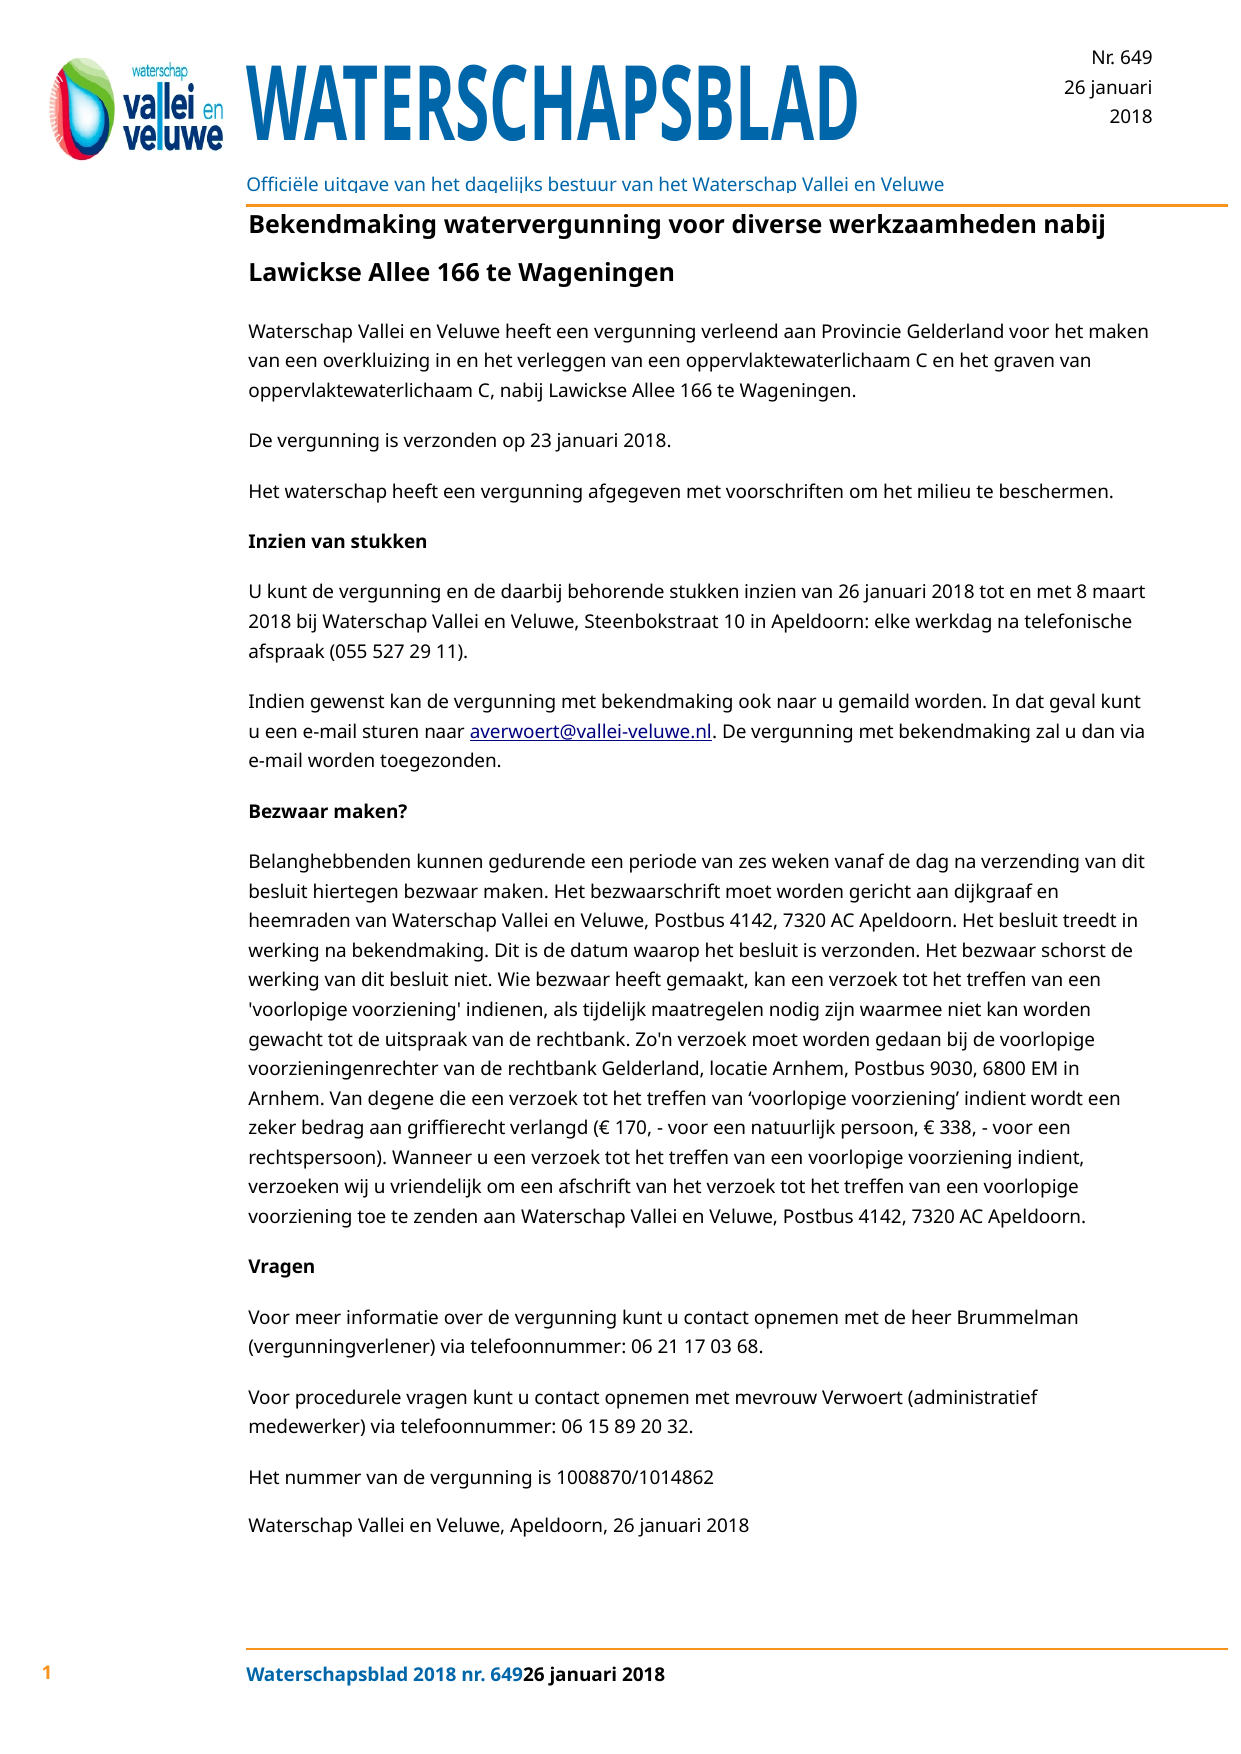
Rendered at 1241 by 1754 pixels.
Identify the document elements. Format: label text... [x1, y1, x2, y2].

text Het nummer van de vergunning is 1008870/1014862 [248, 1464, 1152, 1490]
text Vragen [248, 1254, 1152, 1279]
text Voor procedurele vragen kunt u contact opnemen met mevrouw Verwoert (administratief medewerker) via telefoonnummer: 06 15 89 20 32. [248, 1384, 1152, 1439]
text Waterschap Vallei en Veluwe heeft een vergunning verleend aan Provincie Gelderland voor het maken van een overkluizing in en het verleggen van een oppervlaktewaterlichaam C en het graven van oppervlaktewaterlichaam C, nabij Lawickse Allee 166 te Wageningen. [248, 318, 1152, 403]
text Belanghebbenden kunnen gedurende een periode van zes weken vanaf de dag na verzending van dit besluit hiertegen bezwaar maken. Het bezwaarschrift moet worden gericht aan dijkgraaf en heemraden van Waterschap Vallei en Veluwe, Postbus 4142, 7320 AC Apeldoorn. Het besluit treedt in werking na bekendmaking. Dit is de datum waarop het besluit is verzonden. Het bezwaar schorst de werking van dit besluit niet. Wie bezwaar heeft gemaakt, kan een verzoek tot het treffen van een 'voorlopige voorziening' indienen, als tijdelijk maatregelen nodig zijn waarmee niet kan worden gewacht tot de uitspraak van de rechtbank. Zo'n verzoek moet worden gedaan bij de voorlopige voorzieningenrechter van de rechtbank Gelderland, locatie Arnhem, Postbus 9030, 6800 EM in Arnhem. Van degene die een verzoek tot het treffen van ‘voorlopige voorziening’ indient wordt een zeker bedrag aan griffierecht verlangd (€ 170, - voor een natuurlijk persoon, € 338, - voor een rechtspersoon). Wanneer u een verzoek tot het treffen van een voorlopige voorziening indient, verzoeken wij u vriendelijk om een afschrift van het verzoek tot het treffen van een voorlopige voorziening toe te zenden aan Waterschap Vallei en Veluwe, Postbus 4142, 7320 AC Apeldoorn. [248, 848, 1152, 1229]
text Het waterschap heeft een vergunning afgegeven met voorschriften om het milieu te beschermen. [248, 478, 1152, 504]
text Indien gewenst kan de vergunning met bekendmaking ook naar u gemaild worden. In dat geval kunt u een e-mail sturen naar averwoert@vallei-veluwe.nl. De vergunning met bekendmaking zal u dan via e-mail worden toegezonden. [248, 688, 1152, 773]
text Voor meer informatie over de vergunning kunt u contact opnemen met de heer Brummelman (vergunningverlener) via telefoonnummer: 06 21 17 03 68. [248, 1304, 1152, 1359]
text U kunt de vergunning en de daarbij behorende stukken inzien van 26 januari 2018 tot en met 8 maart 2018 bij Waterschap Vallei en Veluwe, Steenbokstraat 10 in Apeldoorn: elke werkdag na telefonische afspraak (055 527 29 11). [248, 579, 1152, 664]
text Bekendmaking watervergunning voor diverse werkzaamheden nabij Lawickse Allee 166 te Wageningen [248, 207, 1152, 288]
picture [41, 47, 231, 172]
text Inzien van stukken [248, 528, 1152, 554]
text Bezwaar maken? [248, 798, 1152, 824]
text De vergunning is verzonden op 23 januari 2018. [248, 427, 1152, 453]
text Waterschap Vallei en Veluwe, Apeldoorn, 26 januari 2018 [248, 1512, 1152, 1538]
